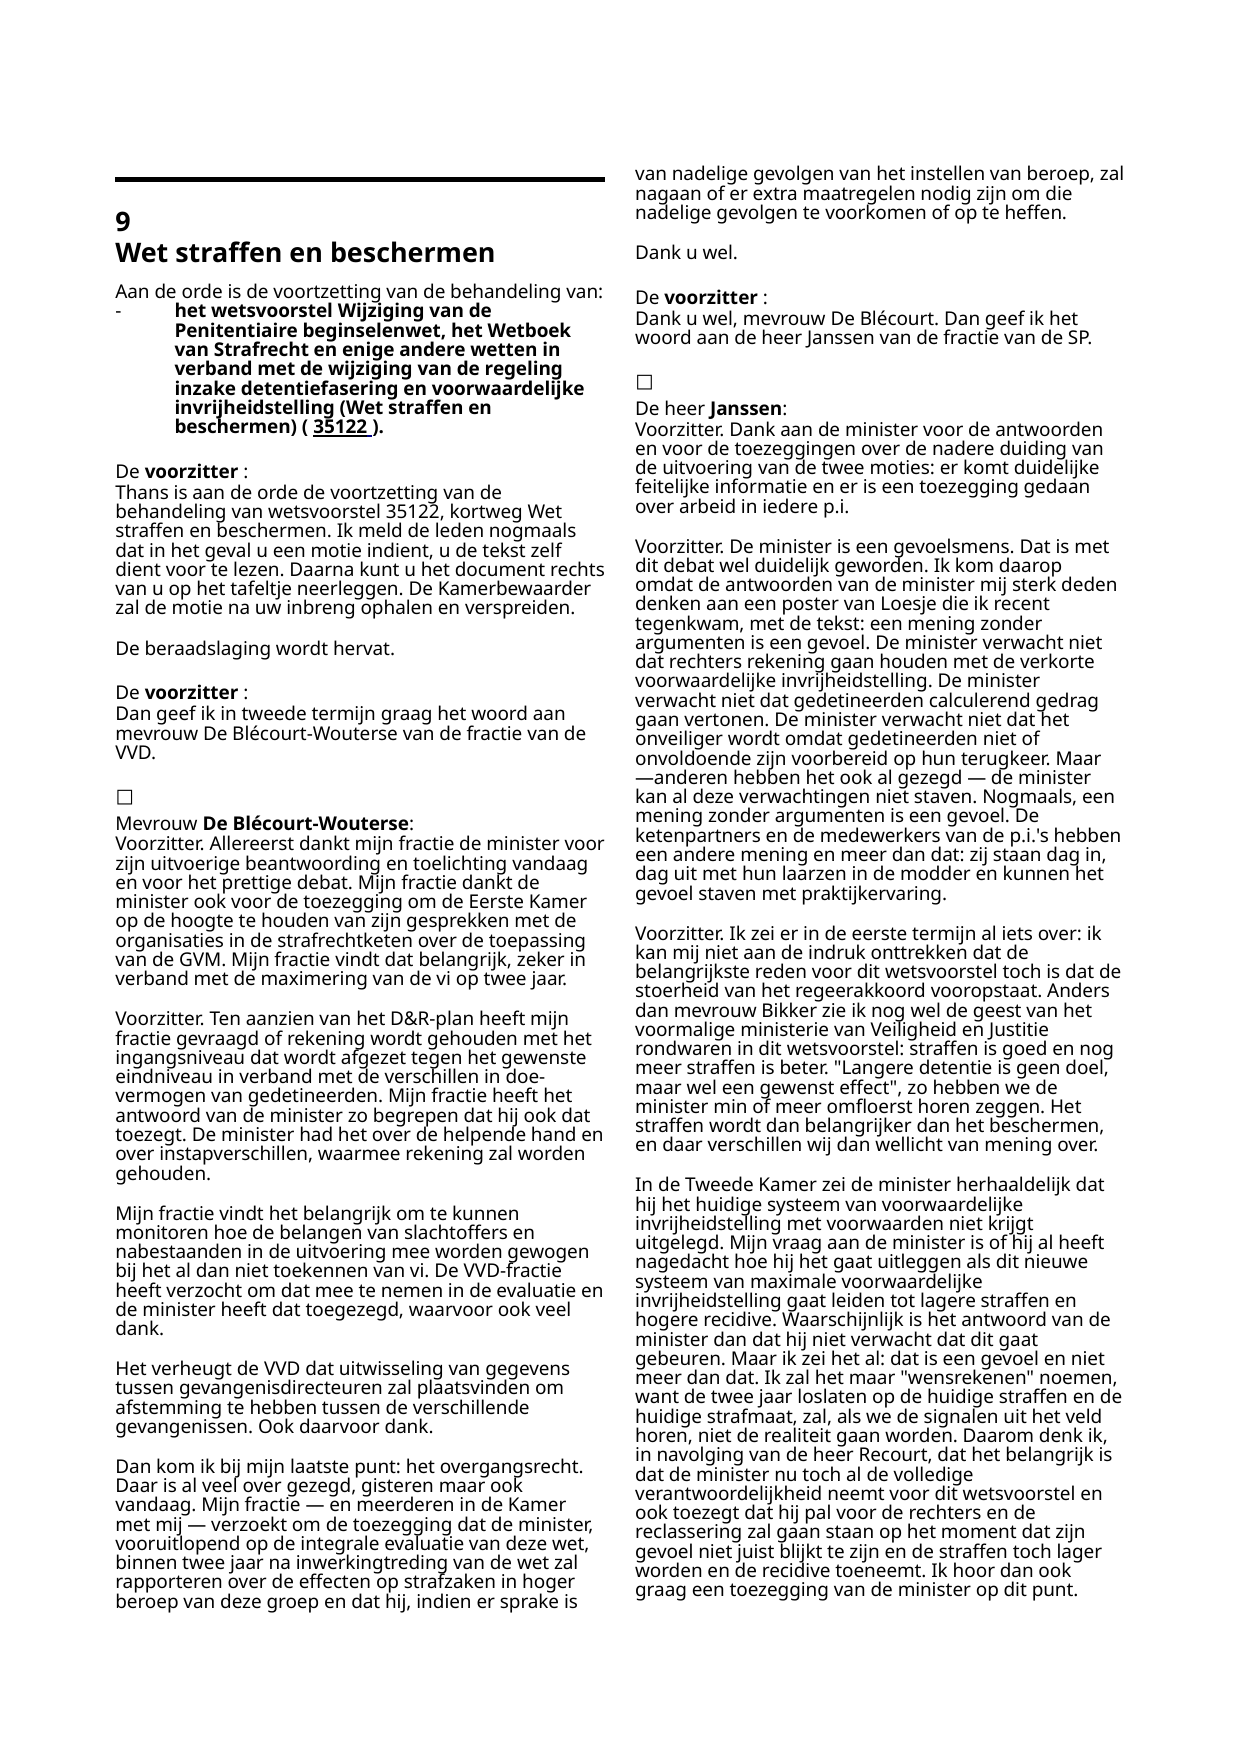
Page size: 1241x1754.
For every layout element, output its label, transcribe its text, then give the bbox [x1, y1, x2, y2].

text van nadelige gevolgen van het instellen van beroep, zal nagaan of er extra maatregelen nodig zijn om die nadelige gevolgen te voorkomen of op te heffen. [635, 165, 1125, 223]
text Dank u wel, mevrouw De Blécourt. Dan geef ik het woord aan de heer Janssen van de fractie van de SP. [635, 310, 1125, 348]
text 9 [115, 203, 605, 239]
text Het verheugt de VVD dat uitwisseling van gegevens tussen gevangenisdirecteuren zal plaatsvinden om afstemming te hebben tussen de verschillende gevangenissen. Ook daarvoor dank. [115, 1360, 605, 1437]
text Voorzitter. Ten aanzien van het D&R-plan heeft mijn fractie gevraagd of rekening wordt gehouden met het ingangsniveau dat wordt afgezet tegen het gewenste eindniveau in verband met de verschillen in doe-vermogen van gedetineerden. Mijn fractie heeft het antwoord van de minister zo begrepen dat hij ook dat toezegt. De minister had het over de helpende hand en over instapverschillen, waarmee rekening zal worden gehouden. [115, 1010, 605, 1184]
text Dan kom ik bij mijn laatste punt: het overgangsrecht. Daar is al veel over gezegd, gisteren maar ook vandaag. Mijn fractie — en meerderen in de Kamer met mij — verzoekt om de toezegging dat de minister, vooruitlopend op de integrale evaluatie van deze wet, binnen twee jaar na inwerkingtreding van de wet zal rapporteren over de effecten op strafzaken in hoger beroep van deze groep en dat hij, indien er sprake is [115, 1458, 605, 1612]
text In de Tweede Kamer zei de minister herhaaldelijk dat hij het huidige systeem van voorwaardelijke invrijheidstelling met voorwaarden niet krijgt uitgelegd. Mijn vraag aan de minister is of hij al heeft nagedacht hoe hij het gaat uitleggen als dit nieuwe systeem van maximale voorwaardelijke invrijheidstelling gaat leiden tot lagere straffen en hogere recidive. Waarschijnlijk is het antwoord van de minister dan dat hij niet verwacht dat dit gaat gebeuren. Maar ik zei het al: dat is een gevoel en niet meer dan dat. Ik zal het maar "wensrekenen" noemen, want de twee jaar loslaten op de huidige straffen en de huidige strafmaat, zal, als we de signalen uit het veld horen, niet de realiteit gaan worden. Daarom denk ik, in navolging van de heer Recourt, dat het belangrijk is dat de minister nu toch al de volledige verantwoordelijkheid neemt voor dit wetsvoorstel en ook toezegt dat hij pal voor de rechters en de reclassering zal gaan staan op het moment dat zijn gevoel niet juist blijkt te zijn en de straffen toch lager worden en de recidive toeneemt. Ik hoor dan ook graag een toezegging van de minister op dit punt. [635, 1176, 1125, 1600]
text ⬜ [115, 784, 605, 810]
text ⬜ [635, 369, 1125, 395]
text De voorzitter : [635, 284, 1125, 310]
text Aan de orde is de voortzetting van de behandeling van: [115, 283, 605, 302]
text Voorzitter. De minister is een gevoelsmens. Dat is met dit debat wel duidelijk geworden. Ik kom daarop omdat de antwoorden van de minister mij sterk deden denken aan een poster van Loesje die ik recent tegenkwam, met de tekst: een mening zonder argumenten is een gevoel. De minister verwacht niet dat rechters rekening gaan houden met de verkorte voorwaardelijke invrijheidstelling. De minister verwacht niet dat gedetineerden calculerend gedrag gaan vertonen. De minister verwacht niet dat het onveiliger wordt omdat gedetineerden niet of onvoldoende zijn voorbereid op hun terugkeer. Maar —anderen hebben het ook al gezegd — de minister kan al deze verwachtingen niet staven. Nogmaals, een mening zonder argumenten is een gevoel. De ketenpartners en de medewerkers van de p.i.'s hebben een andere mening en meer dan dat: zij staan dag in, dag uit met hun laarzen in de modder en kunnen het gevoel staven met praktijkervaring. [635, 538, 1125, 904]
text Dan geef ik in tweede termijn graag het woord aan mevrouw De Blécourt-Wouterse van de fractie van de VVD. [115, 705, 605, 763]
text Voorzitter. Allereerst dankt mijn fractie de minister voor zijn uitvoerige beantwoording en toelichting vandaag en voor het prettige debat. Mijn fractie dankt de minister ook voor de toezegging om de Eerste Kamer op de hoogte te houden van zijn gesprekken met de organisaties in de strafrechtketen over de toepassing van de GVM. Mijn fractie vindt dat belangrijk, zeker in verband met de maximering van de vi op twee jaar. [115, 835, 605, 989]
text De voorzitter : [115, 679, 605, 705]
text Dank u wel. [635, 244, 1125, 263]
text De heer Janssen: [635, 395, 1125, 421]
text Mijn fractie vindt het belangrijk om te kunnen monitoren hoe de belangen van slachtoffers en nabestaanden in de uitvoering mee worden gewogen bij het al dan niet toekennen van vi. De VVD-fractie heeft verzocht om dat mee te nemen in de evaluatie en de minister heeft dat toegezegd, waarvoor ook veel dank. [115, 1204, 605, 1339]
text Mevrouw De Blécourt-Wouterse: [115, 810, 605, 835]
text Voorzitter. Dank aan de minister voor de antwoorden en voor de toezeggingen over de nadere duiding van de uitvoering van de twee moties: er komt duidelijke feitelijke informatie en er is een toezegging gedaan over arbeid in iedere p.i. [635, 421, 1125, 517]
list het wetsvoorstel Wijziging van de Penitentiaire beginselenwet, het Wetboek van Strafrecht en enige andere wetten in verband met de wijziging van de regeling inzake detentiefasering en voorwaardelijke invrijheidstelling (Wet straffen en beschermen) ( 35122 ). [115, 302, 605, 437]
text De voorzitter : [115, 458, 605, 484]
text Wet straffen en beschermen [115, 239, 605, 283]
text Voorzitter. Ik zei er in de eerste termijn al iets over: ik kan mij niet aan de indruk onttrekken dat de belangrijkste reden voor dit wetsvoorstel toch is dat de stoerheid van het regeerakkoord vooropstaat. Anders dan mevrouw Bikker zie ik nog wel de geest van het voormalige ministerie van Veiligheid en Justitie rondwaren in dit wetsvoorstel: straffen is goed en nog meer straffen is beter. "Langere detentie is geen doel, maar wel een gewenst effect", zo hebben we de minister min of meer omfloerst horen zeggen. Het straffen wordt dan belangrijker dan het beschermen, en daar verschillen wij dan wellicht van mening over. [635, 924, 1125, 1156]
text De beraadslaging wordt hervat. [115, 639, 605, 659]
text Thans is aan de orde de voortzetting van de behandeling van wetsvoorstel 35122, kortweg Wet straffen en beschermen. Ik meld de leden nogmaals dat in het geval u een motie indient, u de tekst zelf dient voor te lezen. Daarna kunt u het document rechts van u op het tafeltje neerleggen. De Kamerbewaarder zal de motie na uw inbreng ophalen en verspreiden. [115, 484, 605, 619]
